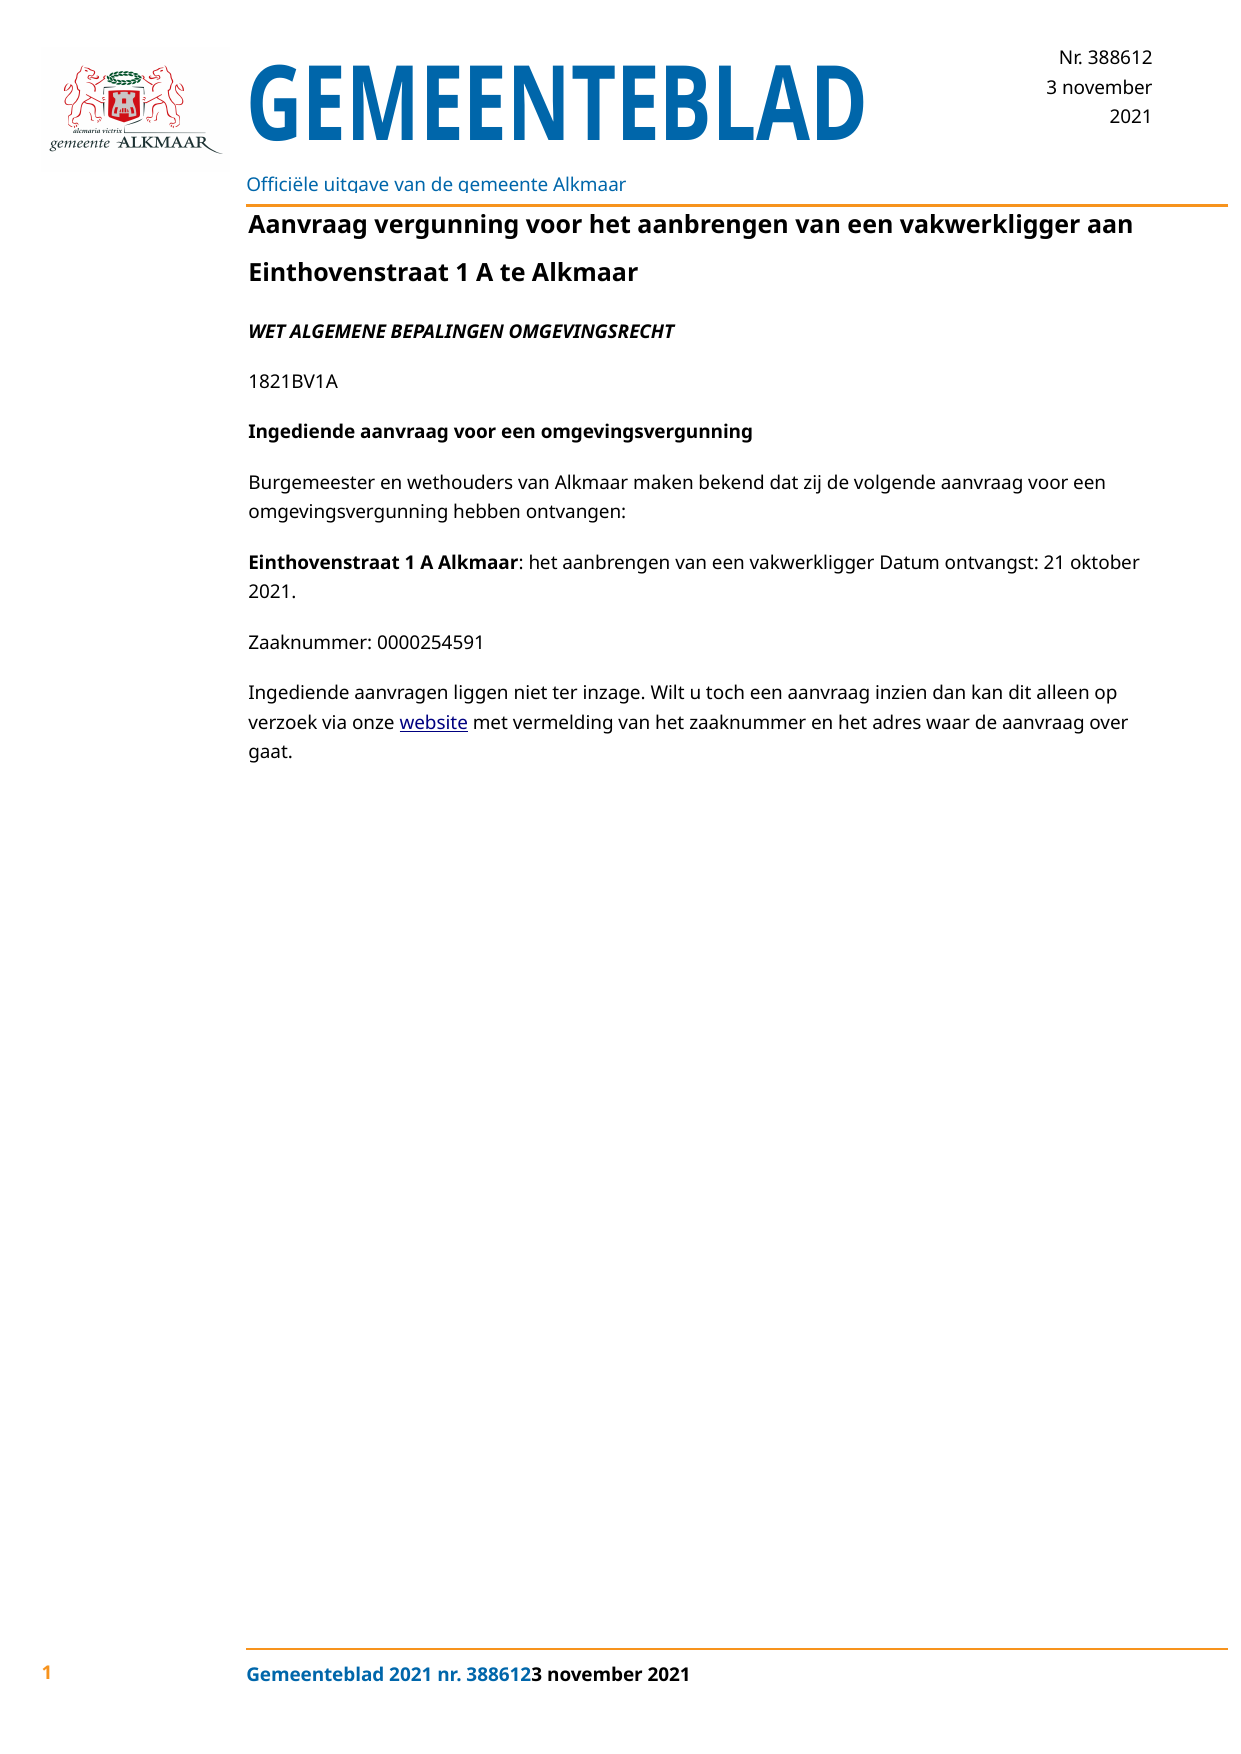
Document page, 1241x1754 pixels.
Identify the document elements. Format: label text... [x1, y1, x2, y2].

text Burgemeester en wethouders van Alkmaar maken bekend dat zij de volgende aanvraag voor een omgevingsvergunning hebben ontvangen: [248, 469, 1152, 524]
text WET ALGEMENE BEPALINGEN OMGEVINGSRECHT [248, 318, 1152, 344]
text 1821BV1A [248, 368, 1152, 394]
text Einthovenstraat 1 A Alkmaar: het aanbrengen van een vakwerkligger Datum ontvangst: 21 oktober 2021. [248, 549, 1152, 604]
picture [41, 47, 231, 172]
text Zaaknummer: 0000254591 [248, 629, 1152, 655]
text Ingediende aanvraag voor een omgevingsvergunning [248, 419, 1152, 444]
text Ingediende aanvragen liggen niet ter inzage. Wilt u toch een aanvraag inzien dan kan dit alleen op verzoek via onze website met vermelding van het zaaknummer en het adres waar de aanvraag over gaat. [248, 679, 1152, 764]
text Aanvraag vergunning voor het aanbrengen van een vakwerkligger aan Einthovenstraat 1 A te Alkmaar [248, 207, 1152, 288]
